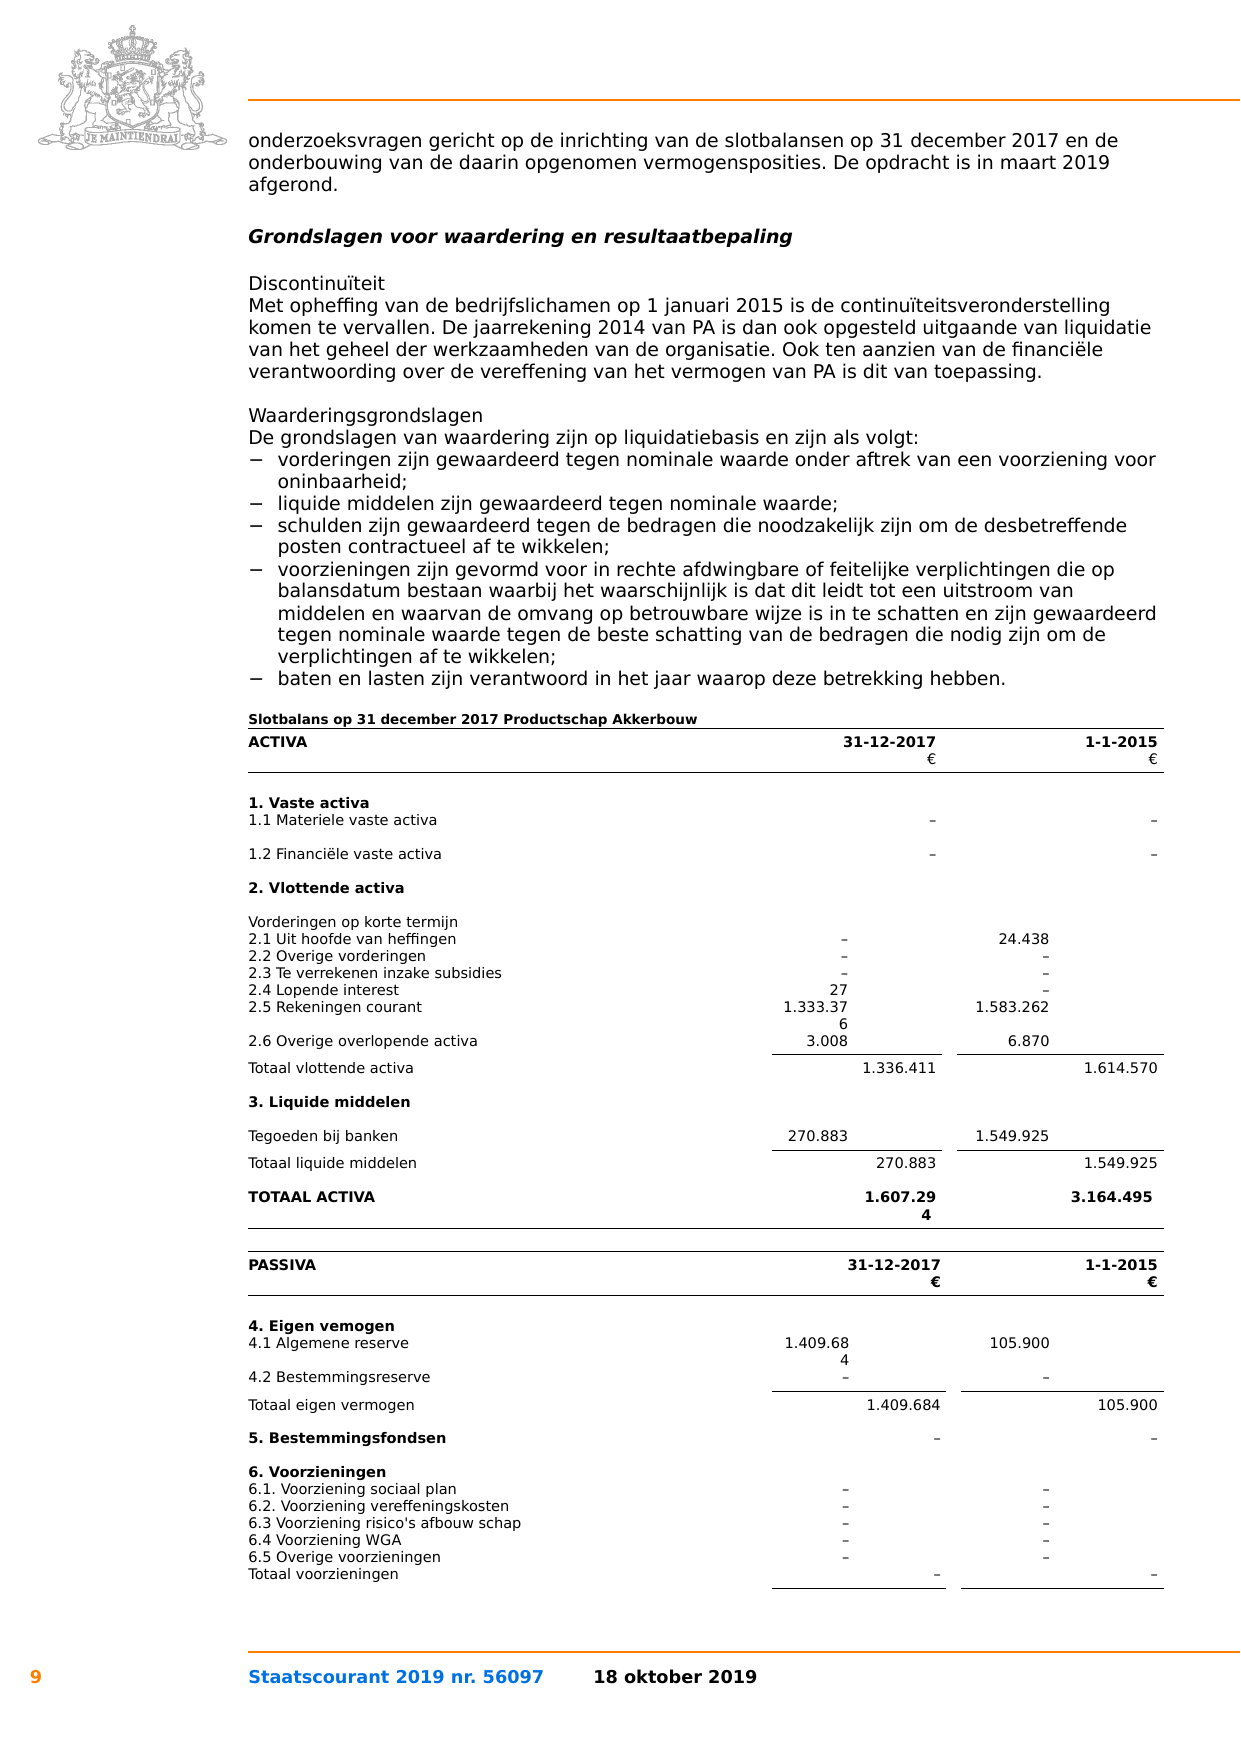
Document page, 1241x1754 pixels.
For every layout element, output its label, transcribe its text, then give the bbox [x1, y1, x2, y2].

table_cell [1055, 1369, 1163, 1391]
table_cell [772, 795, 854, 812]
table_cell [957, 897, 1055, 914]
subtitle Grondslagen voor waardering en resultaatbepaling [248, 226, 1163, 248]
table_cell – [1055, 1430, 1163, 1447]
table_cell 6.3 Voorziening risico's afbouw schap [248, 1515, 772, 1532]
table_cell Totaal liquide middelen [248, 1150, 772, 1172]
table_cell [855, 1296, 946, 1318]
table_cell [772, 829, 854, 846]
table_cell [957, 812, 1055, 829]
table_cell [957, 1189, 1055, 1228]
table_cell – [961, 1369, 1055, 1391]
text Met opheffing van de bedrijfslichamen op 1 januari 2015 is de continuïteitsveronderstelling komen te vervallen. De jaarrekening 2014 van PA is dan ook opgesteld uitgaande van liquidatie van het geheel der werkzaamheden van de organisatie. Ook ten aanzien van de financiële verantwoording over de vereffening van het vermogen van PA is dit van toepassing. [248, 295, 1163, 383]
text − vorderingen zijn gewaardeerd tegen nominale waarde onder aftrek van een voorziening voor oninbaarheid; [248, 448, 1163, 492]
text onderzoeksvragen gericht op de inrichting van de slotbalansen op 31 december 2017 en de onderbouwing van de daarin opgenomen vermogensposities. De opdracht is in maart 2019 afgerond. [248, 130, 1163, 196]
table_cell 1.336.411 [854, 1055, 942, 1077]
table_cell – [854, 812, 942, 829]
table_cell [772, 1173, 854, 1189]
table_cell [942, 812, 957, 829]
table_cell [1055, 1335, 1163, 1369]
table_cell [942, 751, 957, 772]
table_cell € [772, 751, 942, 772]
table_cell [961, 1318, 1055, 1335]
table_cell 2.3 Te verrekenen inzake subsidies [248, 965, 772, 982]
table_cell 2.4 Lopende interest [248, 982, 772, 999]
table_cell [772, 1413, 855, 1430]
table_cell [942, 1111, 957, 1128]
table_cell [855, 1447, 946, 1464]
table_cell 6.4 Voorziening WGA [248, 1532, 772, 1549]
table_cell 105.900 [1055, 1392, 1163, 1413]
table_cell [961, 1296, 1055, 1318]
table_cell [855, 1481, 946, 1498]
table_cell [942, 914, 957, 931]
table_cell 31-12-2017 [772, 729, 942, 751]
table_cell – [772, 1481, 855, 1498]
table_cell 4.2 Bestemmingsreserve [248, 1369, 772, 1391]
table_cell 27 [772, 982, 854, 999]
table_cell 2.5 Rekeningen courant [248, 999, 772, 1033]
table_cell [1055, 1498, 1163, 1515]
table_cell [772, 1447, 855, 1464]
table_cell [855, 1498, 946, 1515]
table_cell [855, 1335, 946, 1369]
table_cell [1055, 1077, 1163, 1094]
table_cell 1.549.925 [1055, 1151, 1163, 1172]
table_cell [957, 829, 1055, 846]
table_cell [854, 965, 942, 982]
table_cell [942, 880, 957, 897]
table_cell [957, 880, 1055, 897]
table_cell [961, 1430, 1055, 1447]
table_header 31-12-2017 [772, 1252, 946, 1274]
table_cell [772, 880, 854, 897]
table_cell [248, 1296, 772, 1318]
table_cell [942, 1189, 957, 1228]
table_cell [946, 1464, 961, 1481]
table_cell Vorderingen op korte termijn [248, 914, 772, 931]
table_cell [855, 1549, 946, 1566]
table_cell [854, 1173, 942, 1189]
table_header [946, 1252, 961, 1274]
text − schulden zijn gewaardeerd tegen de bedragen die noodzakelijk zijn om de desbetreffende posten contractueel af te wikkelen; [248, 514, 1163, 558]
table_cell [946, 1369, 961, 1391]
table_cell 1.607.294 [854, 1189, 942, 1228]
table_cell [772, 846, 854, 863]
table_cell – [961, 1532, 1055, 1549]
table_cell [1055, 1033, 1163, 1054]
table_cell [961, 1392, 1055, 1413]
table_cell [248, 773, 772, 795]
table_cell [248, 897, 772, 914]
table_cell [854, 863, 942, 880]
table_cell [946, 1430, 961, 1447]
table_cell [1055, 773, 1163, 795]
table_cell 2.2 Overige vorderingen [248, 948, 772, 965]
text − voorzieningen zijn gevormd voor in rechte afdwingbare of feitelijke verplichtingen die op balansdatum bestaan waarbij het waarschijnlijk is dat dit leidt tot een uitstroom van middelen en waarvan de omvang op betrouwbare wijze is in te schatten en zijn gewaardeerd tegen nominale waarde tegen de beste schatting van de bedragen die nodig zijn om de verplichtingen af te wikkelen; [248, 558, 1163, 668]
table_cell [942, 846, 957, 863]
table_cell 1.549.925 [957, 1128, 1055, 1150]
table_cell – [957, 965, 1055, 982]
table_cell [854, 795, 942, 812]
table_cell [772, 1077, 854, 1094]
table_cell 270.883 [854, 1151, 942, 1172]
table_cell 1.333.376 [772, 999, 854, 1033]
table_cell [1055, 795, 1163, 812]
table_cell [942, 1054, 957, 1077]
table_cell 1.409.684 [772, 1335, 855, 1369]
table_header PASSIVA [248, 1252, 772, 1274]
table_cell [946, 1274, 961, 1295]
table_cell [772, 1189, 854, 1228]
table_cell [854, 773, 942, 795]
table_cell 1. Vaste activa [248, 795, 772, 812]
table_cell 4.1 Algemene reserve [248, 1335, 772, 1369]
table_cell Tegoeden bij banken [248, 1128, 772, 1150]
text − liquide middelen zijn gewaardeerd tegen nominale waarde; [248, 492, 1163, 514]
table_cell [957, 846, 1055, 863]
table_cell Totaal vlottende activa [248, 1054, 772, 1077]
table_cell Totaal eigen vermogen [248, 1391, 772, 1413]
table_cell [946, 1335, 961, 1369]
picture [38, 25, 227, 150]
table_cell [772, 914, 854, 931]
table_cell [961, 1464, 1055, 1481]
table_cell [942, 897, 957, 914]
table_cell [772, 1094, 854, 1111]
table_cell – [772, 1369, 855, 1391]
table_cell [1055, 1515, 1163, 1532]
table_cell [961, 1566, 1055, 1588]
table_cell € [961, 1274, 1163, 1295]
table_cell [1055, 965, 1163, 982]
text De grondslagen van waardering zijn op liquidatiebasis en zijn als volgt: [248, 427, 1163, 448]
table_cell [1055, 1481, 1163, 1498]
table_cell [961, 1413, 1055, 1430]
table_cell [1055, 1173, 1163, 1189]
table_cell [772, 812, 854, 829]
table_cell [946, 1481, 961, 1498]
table_cell [855, 1413, 946, 1430]
table_cell [946, 1391, 961, 1413]
table_header Slotbalans op 31 december 2017 Productschap Akkerbouw [248, 712, 1163, 728]
table_cell [854, 931, 942, 948]
table_cell 105.900 [961, 1335, 1055, 1369]
table_cell – [1055, 846, 1163, 863]
table_cell [1055, 1549, 1163, 1566]
text − baten en lasten zijn verantwoord in het jaar waarop deze betrekking hebben. [248, 668, 1163, 690]
table_cell [854, 1077, 942, 1094]
table_cell [248, 863, 772, 880]
table_cell – [772, 965, 854, 982]
table_cell [855, 1318, 946, 1335]
table_cell [1055, 999, 1163, 1033]
table_cell [854, 829, 942, 846]
table_cell [957, 773, 1055, 795]
table_cell – [772, 1498, 855, 1515]
table_cell [248, 1413, 772, 1430]
table_cell [946, 1413, 961, 1430]
table_cell [772, 1318, 855, 1335]
table_cell [854, 1111, 942, 1128]
table_cell [1055, 897, 1163, 914]
table_cell [1055, 1296, 1163, 1318]
table_cell [772, 1392, 855, 1413]
table_cell [946, 1447, 961, 1464]
table_cell – [961, 1515, 1055, 1532]
table_cell – [854, 846, 942, 863]
table_cell 4. Eigen vemogen [248, 1318, 772, 1335]
table_cell 24.438 [957, 931, 1055, 948]
table_cell [772, 1111, 854, 1128]
table_cell 1.1 Materiele vaste activa [248, 812, 772, 829]
text Discontinuïteit [248, 273, 1163, 295]
table_cell – [957, 982, 1055, 999]
table_cell [772, 773, 854, 795]
table_cell [854, 880, 942, 897]
table_cell [942, 1128, 957, 1150]
table_cell [942, 1150, 957, 1172]
table_cell 2.6 Overige overlopende activa [248, 1033, 772, 1054]
table_cell – [772, 1532, 855, 1549]
table_cell [854, 999, 942, 1033]
table_cell [772, 1430, 855, 1447]
table_cell 6.2. Voorziening vereffeningskosten [248, 1498, 772, 1515]
table_cell [942, 999, 957, 1033]
table_cell [957, 1077, 1055, 1094]
table_cell [1055, 1128, 1163, 1150]
table_cell 1.583.262 [957, 999, 1055, 1033]
table_cell [855, 1532, 946, 1549]
table_cell [772, 1055, 854, 1077]
table_cell 1.2 Financiële vaste activa [248, 846, 772, 863]
table_cell [854, 1033, 942, 1054]
table_cell [942, 1077, 957, 1094]
table_cell [942, 1173, 957, 1189]
table_cell [946, 1566, 961, 1588]
table_cell [942, 773, 957, 795]
table_cell – [855, 1566, 946, 1588]
table_cell [1055, 1447, 1163, 1464]
table_cell 1.614.570 [1055, 1055, 1163, 1077]
table_cell [942, 829, 957, 846]
table_cell [946, 1549, 961, 1566]
table_cell 6. Voorzieningen [248, 1464, 772, 1481]
table_cell [772, 1464, 855, 1481]
table_cell [854, 1094, 942, 1111]
table_cell [946, 1498, 961, 1515]
table_cell TOTAAL ACTIVA [248, 1189, 772, 1228]
table_cell [248, 829, 772, 846]
table_cell [957, 914, 1055, 931]
table_cell [957, 1055, 1055, 1077]
table_cell 6.5 Overige voorzieningen [248, 1549, 772, 1566]
table_cell [248, 1173, 772, 1189]
table_cell [854, 914, 942, 931]
table_cell [772, 863, 854, 880]
table_cell [854, 982, 942, 999]
table_cell [854, 1128, 942, 1150]
table_cell [248, 1077, 772, 1094]
table_cell 2.1 Uit hoofde van heffingen [248, 931, 772, 948]
table_cell 270.883 [772, 1128, 854, 1150]
table_cell [942, 729, 957, 751]
text Waarderingsgrondslagen [248, 404, 1163, 427]
table_cell 6.1. Voorziening sociaal plan [248, 1481, 772, 1498]
table_cell 5. Bestemmingsfondsen [248, 1430, 772, 1447]
table_cell – [772, 1549, 855, 1566]
table_cell 6.870 [957, 1033, 1055, 1054]
table_cell [854, 948, 942, 965]
table_cell [1055, 1094, 1163, 1111]
table_cell [1055, 1464, 1163, 1481]
table_cell [942, 795, 957, 812]
table_cell [772, 897, 854, 914]
table_cell € [772, 1274, 946, 1295]
table_cell [942, 948, 957, 965]
table_cell [1055, 829, 1163, 846]
table_cell [248, 751, 772, 772]
table_cell – [957, 948, 1055, 965]
table_cell [942, 931, 957, 948]
table_cell – [961, 1498, 1055, 1515]
table_cell [946, 1515, 961, 1532]
table_cell [1055, 948, 1163, 965]
table_cell [248, 1111, 772, 1128]
table_cell – [772, 1515, 855, 1532]
table_cell 1.409.684 [855, 1392, 946, 1413]
table_cell [946, 1532, 961, 1549]
table_cell 3.008 [772, 1033, 854, 1054]
table_cell [1055, 1111, 1163, 1128]
table_cell [772, 1151, 854, 1172]
table_cell [957, 1173, 1055, 1189]
table_cell 3.164.495 [1055, 1189, 1163, 1228]
table_cell [1055, 1318, 1163, 1335]
table_cell [961, 1447, 1055, 1464]
table_cell [957, 795, 1055, 812]
table_cell [1055, 982, 1163, 999]
table_cell [772, 1296, 855, 1318]
table_cell [772, 1566, 855, 1588]
table_cell [1055, 880, 1163, 897]
table_cell – [855, 1430, 946, 1447]
table_header 1-1-2015 [961, 1252, 1163, 1274]
table_cell [957, 1094, 1055, 1111]
table_cell € [957, 751, 1163, 772]
table_cell [946, 1296, 961, 1318]
table_cell – [772, 931, 854, 948]
table_cell – [1055, 812, 1163, 829]
table_cell [1055, 1413, 1163, 1430]
table_cell [957, 1111, 1055, 1128]
table_cell [942, 1033, 957, 1054]
table_cell 3. Liquide middelen [248, 1094, 772, 1111]
table_cell [1055, 914, 1163, 931]
table_cell ACTIVA [248, 729, 772, 751]
table_cell [1055, 1532, 1163, 1549]
table_cell – [772, 948, 854, 965]
table_cell [942, 982, 957, 999]
table_cell 1-1-2015 [957, 729, 1163, 751]
table_cell 2. Vlottende activa [248, 880, 772, 897]
table_cell – [961, 1481, 1055, 1498]
table_cell [248, 1274, 772, 1295]
table_cell [855, 1515, 946, 1532]
table_cell [1055, 863, 1163, 880]
table_cell [855, 1369, 946, 1391]
table_cell [946, 1318, 961, 1335]
table_cell – [1055, 1566, 1163, 1588]
table_cell [855, 1464, 946, 1481]
table_cell [942, 1094, 957, 1111]
table_cell – [961, 1549, 1055, 1566]
table_cell [248, 1447, 772, 1464]
table_cell Totaal voorzieningen [248, 1566, 772, 1588]
table_cell [854, 897, 942, 914]
table_cell [1055, 931, 1163, 948]
table_cell [942, 965, 957, 982]
table_cell [957, 863, 1055, 880]
table_cell [957, 1151, 1055, 1172]
table_cell [942, 863, 957, 880]
